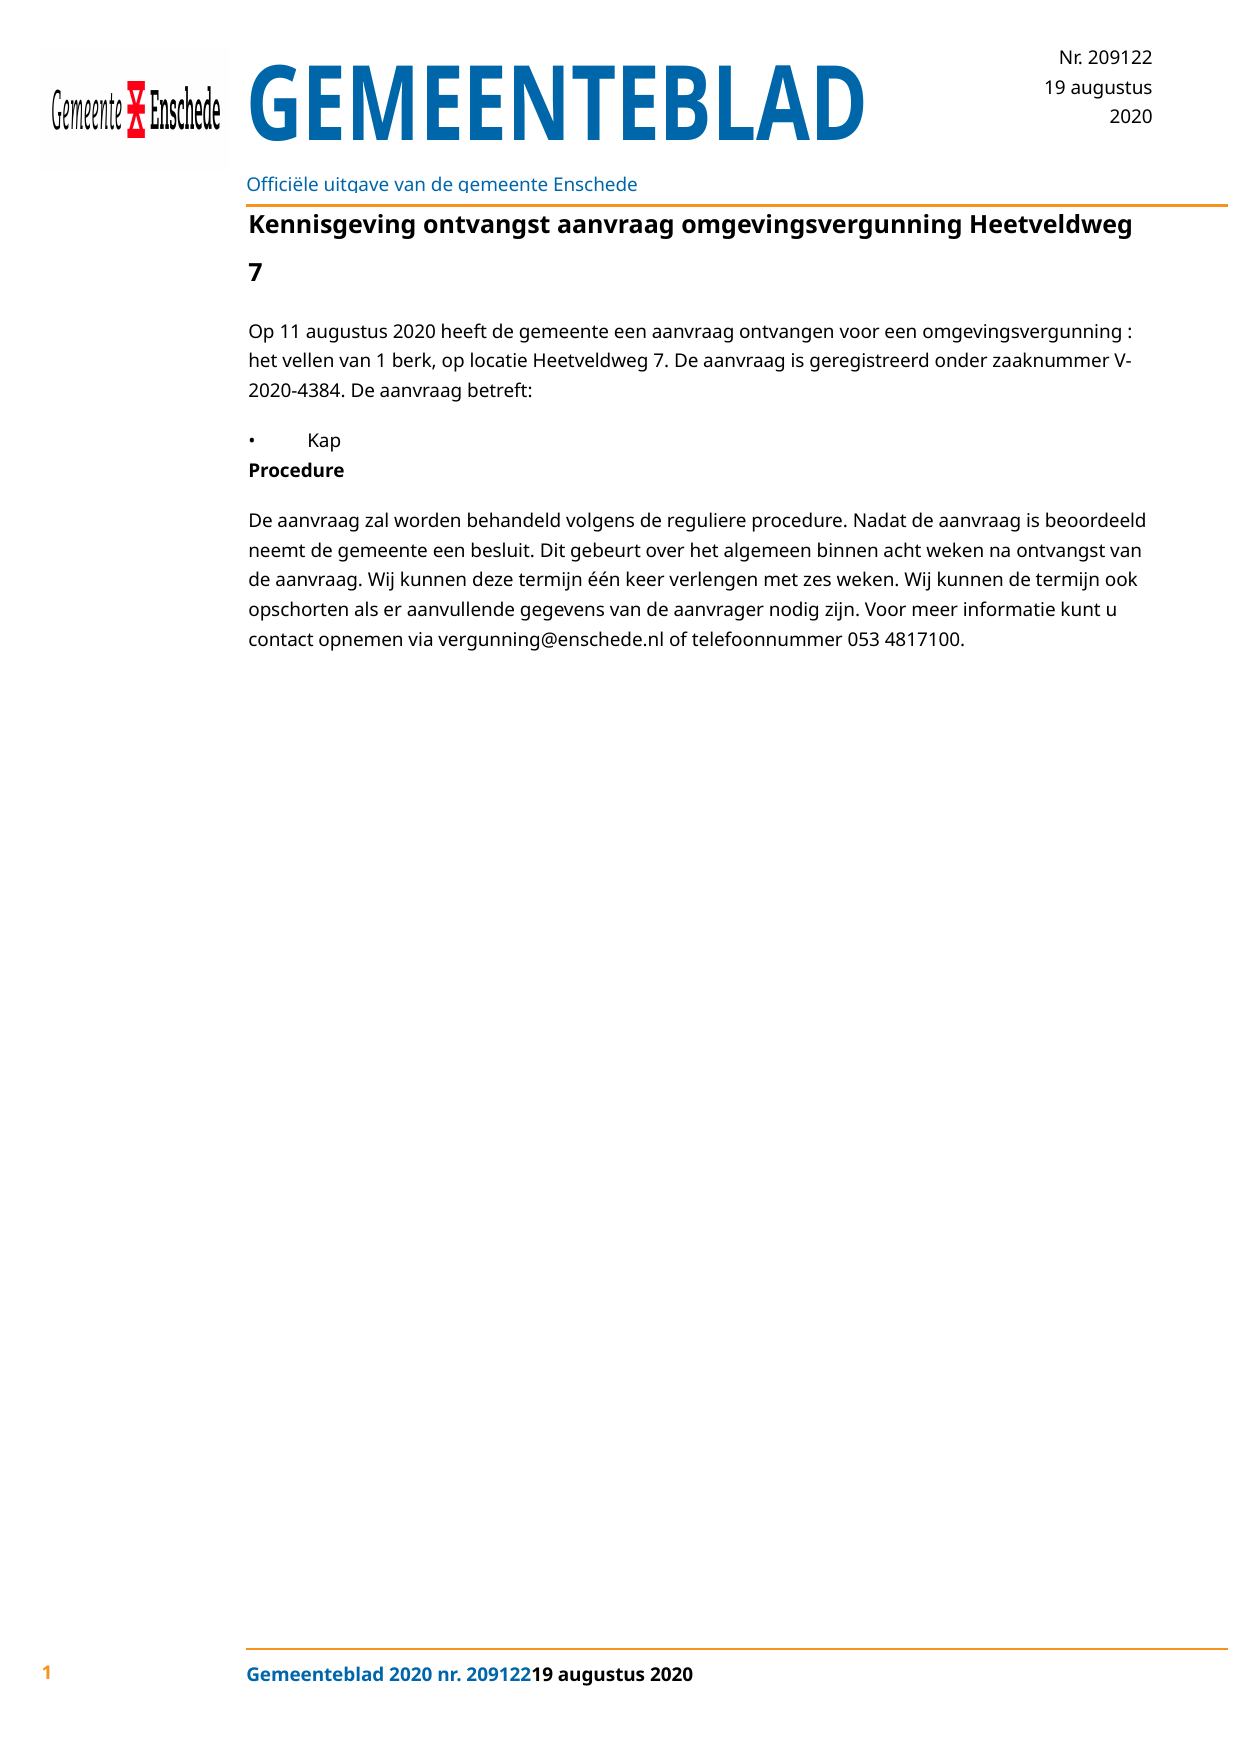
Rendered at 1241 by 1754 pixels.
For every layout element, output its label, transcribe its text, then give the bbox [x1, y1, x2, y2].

text Procedure [248, 457, 1152, 483]
text Kennisgeving ontvangst aanvraag omgevingsvergunning Heetveldweg 7 [248, 207, 1152, 288]
text Op 11 augustus 2020 heeft de gemeente een aanvraag ontvangen voor een omgevingsvergunning : het vellen van 1 berk, op locatie Heetveldweg 7. De aanvraag is geregistreerd onder zaaknummer V-2020-4384. De aanvraag betreft: [248, 318, 1152, 403]
text De aanvraag zal worden behandeld volgens de reguliere procedure. Nadat de aanvraag is beoordeeld neemt de gemeente een besluit. Dit gebeurt over het algemeen binnen acht weken na ontvangst van de aanvraag. Wij kunnen deze termijn één keer verlengen met zes weken. Wij kunnen de termijn ook opschorten als er aanvullende gegevens van de aanvrager nodig zijn. Voor meer informatie kunt u contact opnemen via vergunning@enschede.nl of telefoonnummer 053 4817100. [248, 507, 1152, 652]
picture [41, 47, 231, 172]
list Kap [248, 427, 1152, 453]
